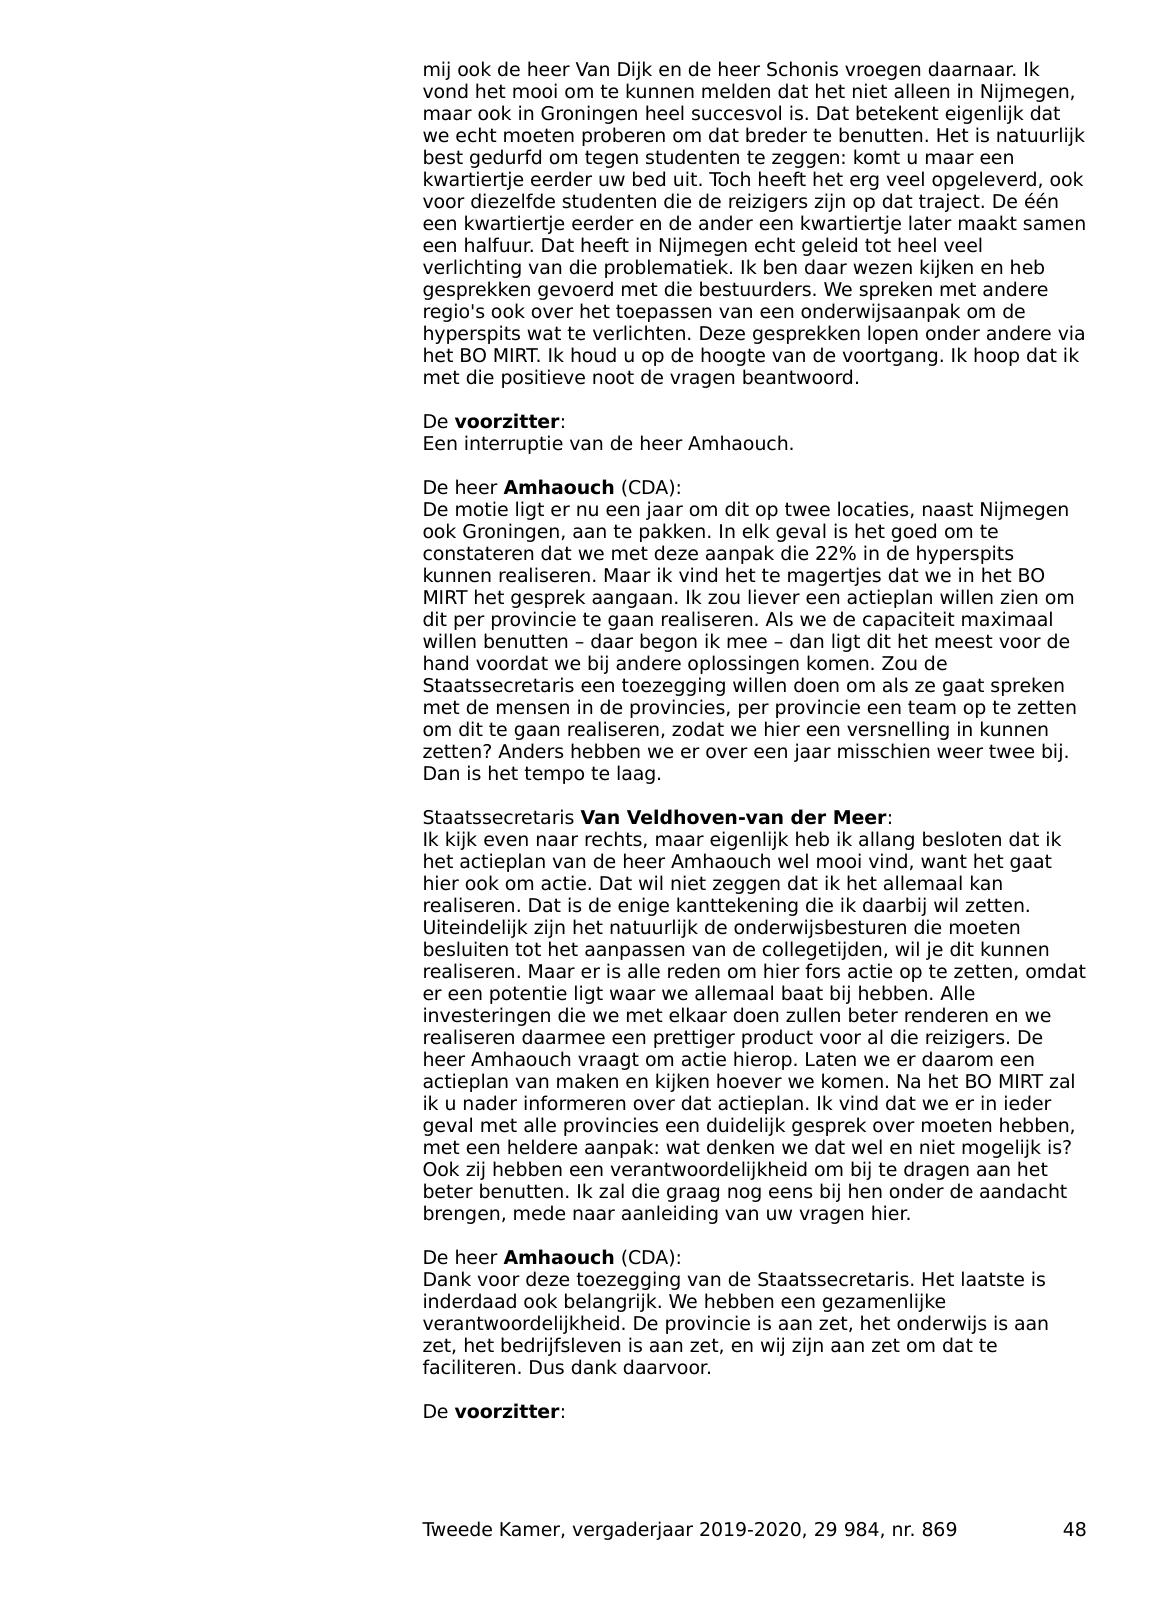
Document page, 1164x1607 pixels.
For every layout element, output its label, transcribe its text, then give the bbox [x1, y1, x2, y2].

text Ik kijk even naar rechts, maar eigenlijk heb ik allang besloten dat ik het actieplan van de heer Amhaouch wel mooi vind, want het gaat hier ook om actie. Dat wil niet zeggen dat ik het allemaal kan realiseren. Dat is de enige kanttekening die ik daarbij wil zetten. Uiteindelijk zijn het natuurlijk de onderwijsbesturen die moeten besluiten tot het aanpassen van de collegetijden, wil je dit kunnen realiseren. Maar er is alle reden om hier fors actie op te zetten, omdat er een potentie ligt waar we allemaal baat bij hebben. Alle investeringen die we met elkaar doen zullen beter renderen en we realiseren daarmee een prettiger product voor al die reizigers. De heer Amhaouch vraagt om actie hierop. Laten we er daarom een actieplan van maken en kijken hoever we komen. Na het BO MIRT zal ik u nader informeren over dat actieplan. Ik vind dat we er in ieder geval met alle provincies een duidelijk gesprek over moeten hebben, met een heldere aanpak: wat denken we dat wel en niet mogelijk is? Ook zij hebben een verantwoordelijkheid om bij te dragen aan het beter benutten. Ik zal die graag nog eens bij hen onder de aandacht brengen, mede naar aanleiding van uw vragen hier. [422, 829, 1087, 1224]
text De voorzitter: [422, 1401, 1087, 1423]
text mij ook de heer Van Dijk en de heer Schonis vroegen daarnaar. Ik vond het mooi om te kunnen melden dat het niet alleen in Nijmegen, maar ook in Groningen heel succesvol is. Dat betekent eigenlijk dat we echt moeten proberen om dat breder te benutten. Het is natuurlijk best gedurfd om tegen studenten te zeggen: komt u maar een kwartiertje eerder uw bed uit. Toch heeft het erg veel opgeleverd, ook voor diezelfde studenten die de reizigers zijn op dat traject. De één een kwartiertje eerder en de ander een kwartiertje later maakt samen een halfuur. Dat heeft in Nijmegen echt geleid tot heel veel verlichting van die problematiek. Ik ben daar wezen kijken en heb gesprekken gevoerd met die bestuurders. We spreken met andere regio's ook over het toepassen van een onderwijsaanpak om de hyperspits wat te verlichten. Deze gesprekken lopen onder andere via het BO MIRT. Ik houd u op de hoogte van de voortgang. Ik hoop dat ik met die positieve noot de vragen beantwoord. [422, 59, 1087, 389]
text De heer Amhaouch (CDA): [422, 477, 1087, 499]
text De heer Amhaouch (CDA): [422, 1247, 1087, 1269]
text Een interruptie van de heer Amhaouch. [422, 433, 1087, 455]
text De motie ligt er nu een jaar om dit op twee locaties, naast Nijmegen ook Groningen, aan te pakken. In elk geval is het goed om te constateren dat we met deze aanpak die 22% in de hyperspits kunnen realiseren. Maar ik vind het te magertjes dat we in het BO MIRT het gesprek aangaan. Ik zou liever een actieplan willen zien om dit per provincie te gaan realiseren. Als we de capaciteit maximaal willen benutten – daar begon ik mee – dan ligt dit het meest voor de hand voordat we bij andere oplossingen komen. Zou de Staatssecretaris een toezegging willen doen om als ze gaat spreken met de mensen in de provincies, per provincie een team op te zetten om dit te gaan realiseren, zodat we hier een versnelling in kunnen zetten? Anders hebben we er over een jaar misschien weer twee bij. Dan is het tempo te laag. [422, 499, 1087, 785]
text De voorzitter: [422, 411, 1087, 433]
text Staatssecretaris Van Veldhoven-van der Meer: [422, 807, 1087, 829]
text Dank voor deze toezegging van de Staatssecretaris. Het laatste is inderdaad ook belangrijk. We hebben een gezamenlijke verantwoordelijkheid. De provincie is aan zet, het onderwijs is aan zet, het bedrijfsleven is aan zet, en wij zijn aan zet om dat te faciliteren. Dus dank daarvoor. [422, 1269, 1087, 1379]
